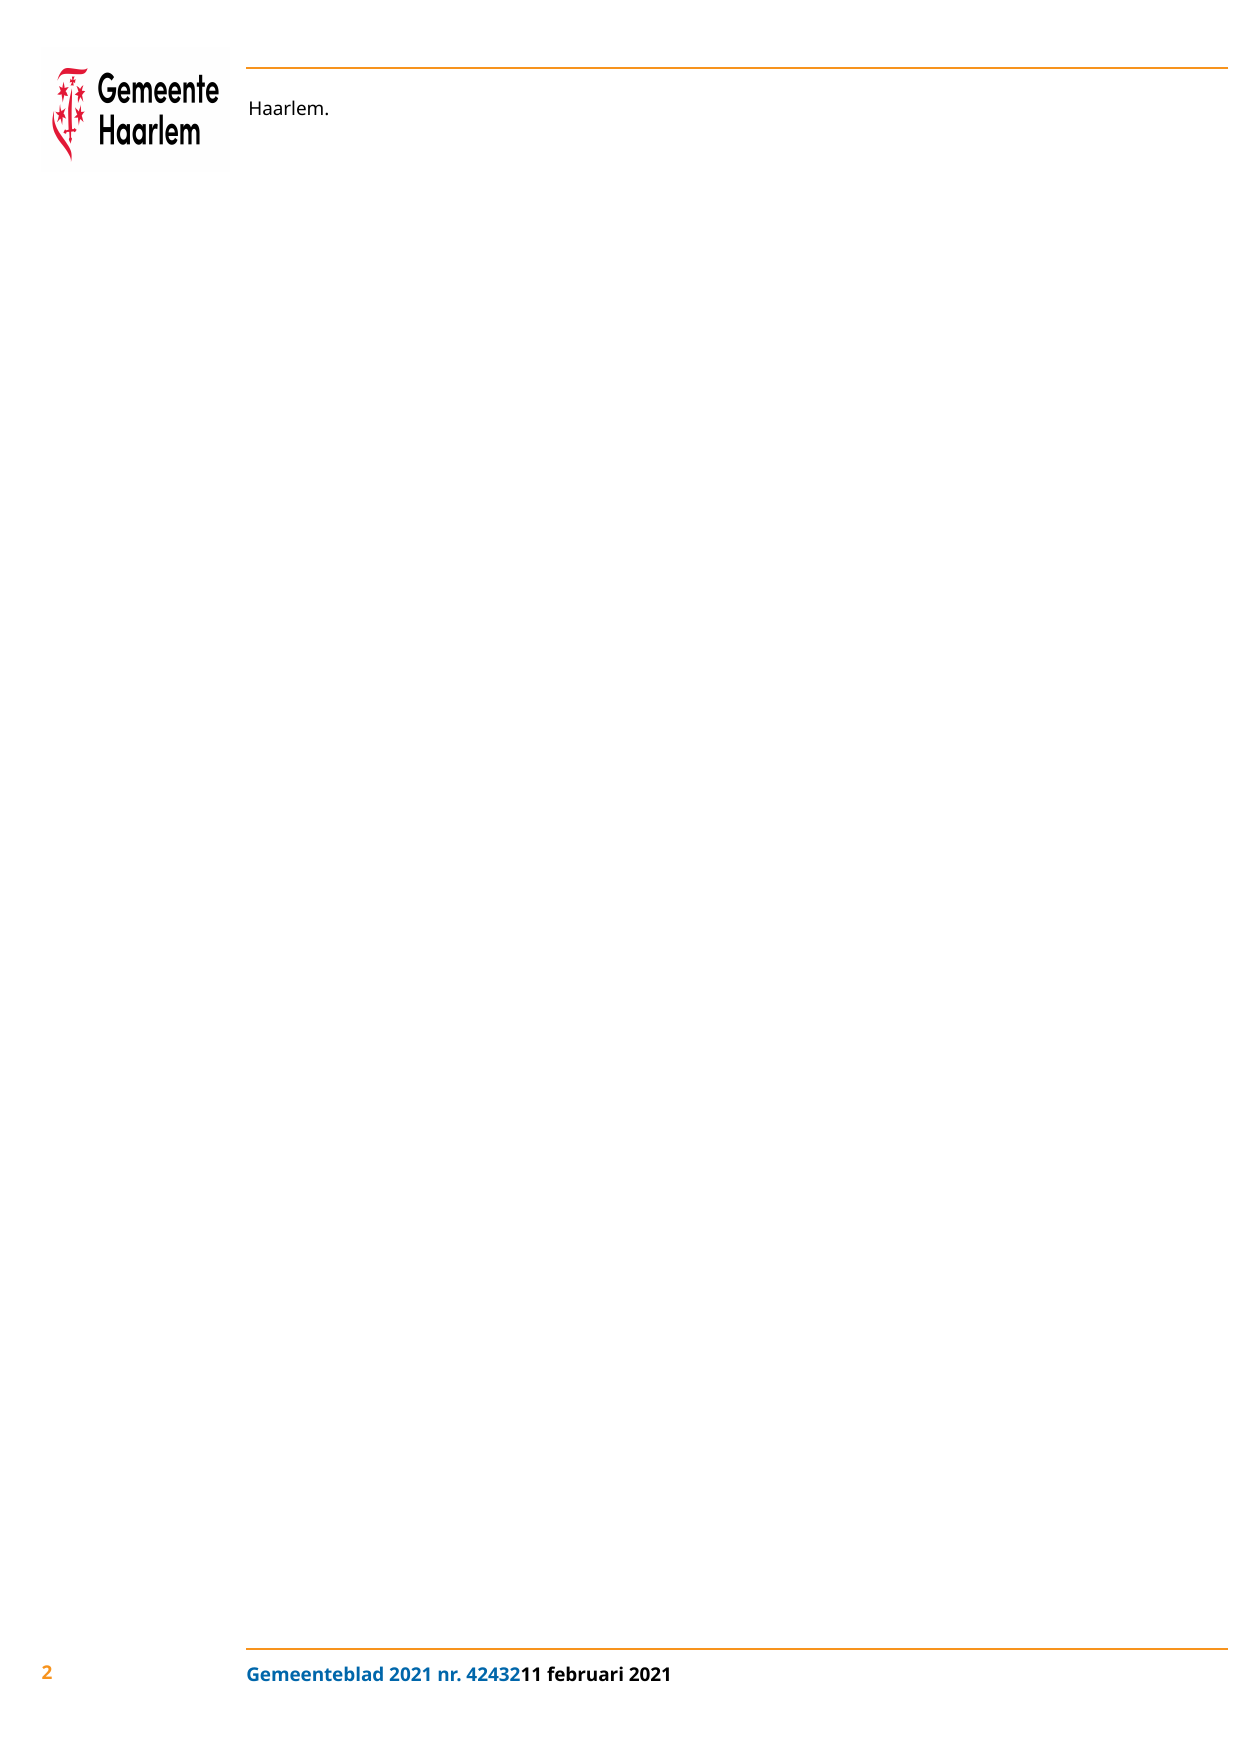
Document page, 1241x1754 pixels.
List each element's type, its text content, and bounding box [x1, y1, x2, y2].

picture [41, 47, 231, 172]
text Haarlem. [248, 95, 1152, 121]
